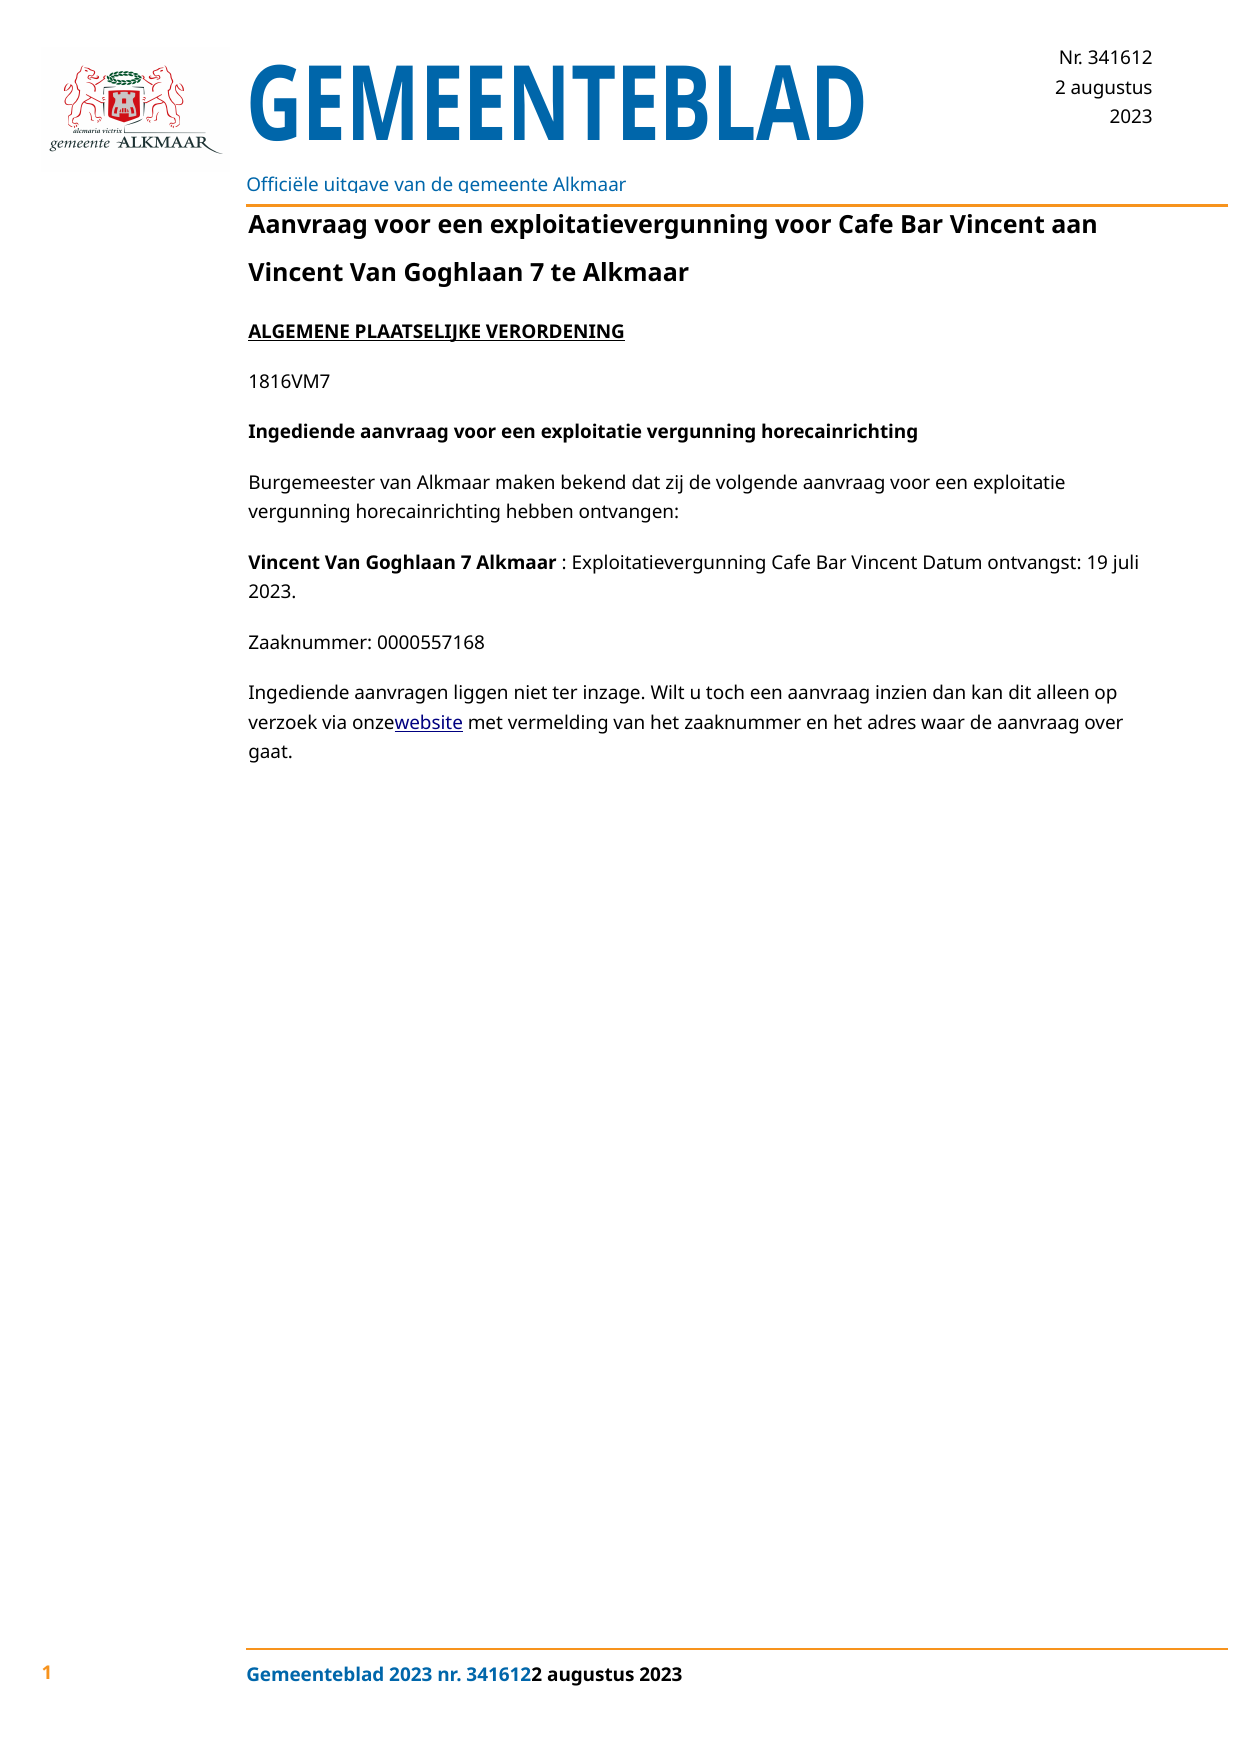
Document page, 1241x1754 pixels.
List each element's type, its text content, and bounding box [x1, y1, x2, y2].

picture [41, 47, 231, 172]
text Ingediende aanvraag voor een exploitatie vergunning horecainrichting [248, 419, 1152, 444]
text Ingediende aanvragen liggen niet ter inzage. Wilt u toch een aanvraag inzien dan kan dit alleen op verzoek via onzewebsite met vermelding van het zaaknummer en het adres waar de aanvraag over gaat. [248, 679, 1152, 764]
text Vincent Van Goghlaan 7 Alkmaar : Exploitatievergunning Cafe Bar Vincent Datum ontvangst: 19 juli 2023. [248, 549, 1152, 604]
text 1816VM7 [248, 368, 1152, 394]
text Aanvraag voor een exploitatievergunning voor Cafe Bar Vincent aan Vincent Van Goghlaan 7 te Alkmaar [248, 207, 1152, 288]
text Zaaknummer: 0000557168 [248, 629, 1152, 655]
text Burgemeester van Alkmaar maken bekend dat zij de volgende aanvraag voor een exploitatie vergunning horecainrichting hebben ontvangen: [248, 469, 1152, 524]
text ALGEMENE PLAATSELIJKE VERORDENING [248, 318, 1152, 344]
